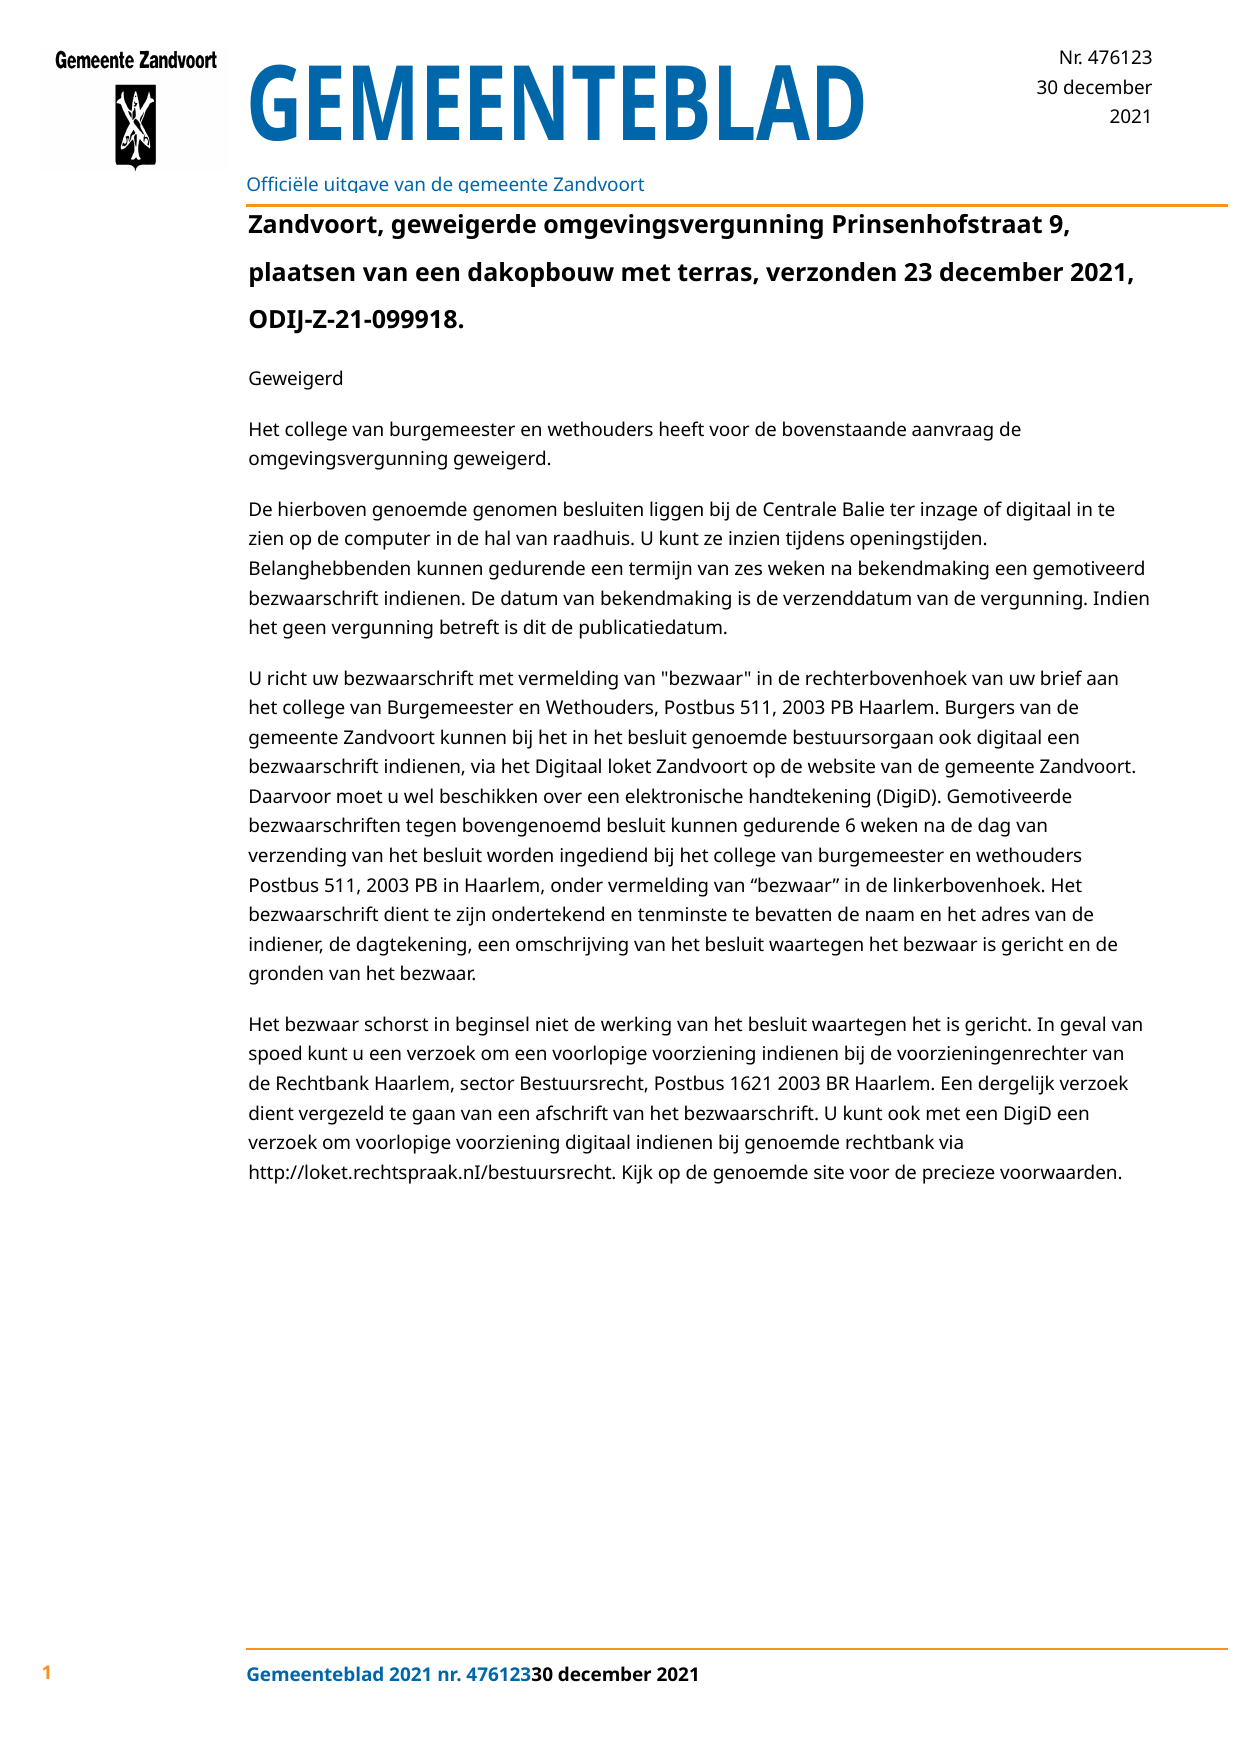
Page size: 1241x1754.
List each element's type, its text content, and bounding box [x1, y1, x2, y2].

text Geweigerd [248, 366, 1152, 391]
text Zandvoort, geweigerde omgevingsvergunning Prinsenhofstraat 9, plaatsen van een dakopbouw met terras, verzonden 23 december 2021, ODIJ-Z-21-099918. [248, 207, 1152, 336]
text De hierboven genoemde genomen besluiten liggen bij de Centrale Balie ter inzage of digitaal in te zien op de computer in de hal van raadhuis. U kunt ze inzien tijdens openingstijden. Belanghebbenden kunnen gedurende een termijn van zes weken na bekendmaking een gemotiveerd bezwaarschrift indienen. De datum van bekendmaking is de verzenddatum van de vergunning. Indien het geen vergunning betreft is dit de publicatiedatum. [248, 496, 1152, 640]
text U richt uw bezwaarschrift met vermelding van "bezwaar" in de rechterbovenhoek van uw brief aan het college van Burgemeester en Wethouders, Postbus 511, 2003 PB Haarlem. Burgers van de gemeente Zandvoort kunnen bij het in het besluit genoemde bestuursorgaan ook digitaal een bezwaarschrift indienen, via het Digitaal loket Zandvoort op de website van de gemeente Zandvoort. Daarvoor moet u wel beschikken over een elektronische handtekening (DigiD). Gemotiveerde bezwaarschriften tegen bovengenoemd besluit kunnen gedurende 6 weken na de dag van verzending van het besluit worden ingediend bij het college van burgemeester en wethouders Postbus 511, 2003 PB in Haarlem, onder vermelding van “bezwaar” in de linkerbovenhoek. Het bezwaarschrift dient te zijn ondertekend en tenminste te bevatten de naam en het adres van de indiener, de dagtekening, een omschrijving van het besluit waartegen het bezwaar is gericht en de gronden van het bezwaar. [248, 665, 1152, 986]
text Het bezwaar schorst in beginsel niet de werking van het besluit waartegen het is gericht. In geval van spoed kunt u een verzoek om een voorlopige voorziening indienen bij de voorzieningenrechter van de Rechtbank Haarlem, sector Bestuursrecht, Postbus 1621 2003 BR Haarlem. Een dergelijk verzoek dient vergezeld te gaan van een afschrift van het bezwaarschrift. U kunt ook met een DigiD een verzoek om voorlopige voorziening digitaal indienen bij genoemde rechtbank via http://loket.rechtspraak.nI/bestuursrecht. Kijk op de genoemde site voor de precieze voorwaarden. [248, 1011, 1152, 1184]
text Het college van burgemeester en wethouders heeft voor de bovenstaande aanvraag de omgevingsvergunning geweigerd. [248, 416, 1152, 471]
picture [41, 47, 231, 172]
